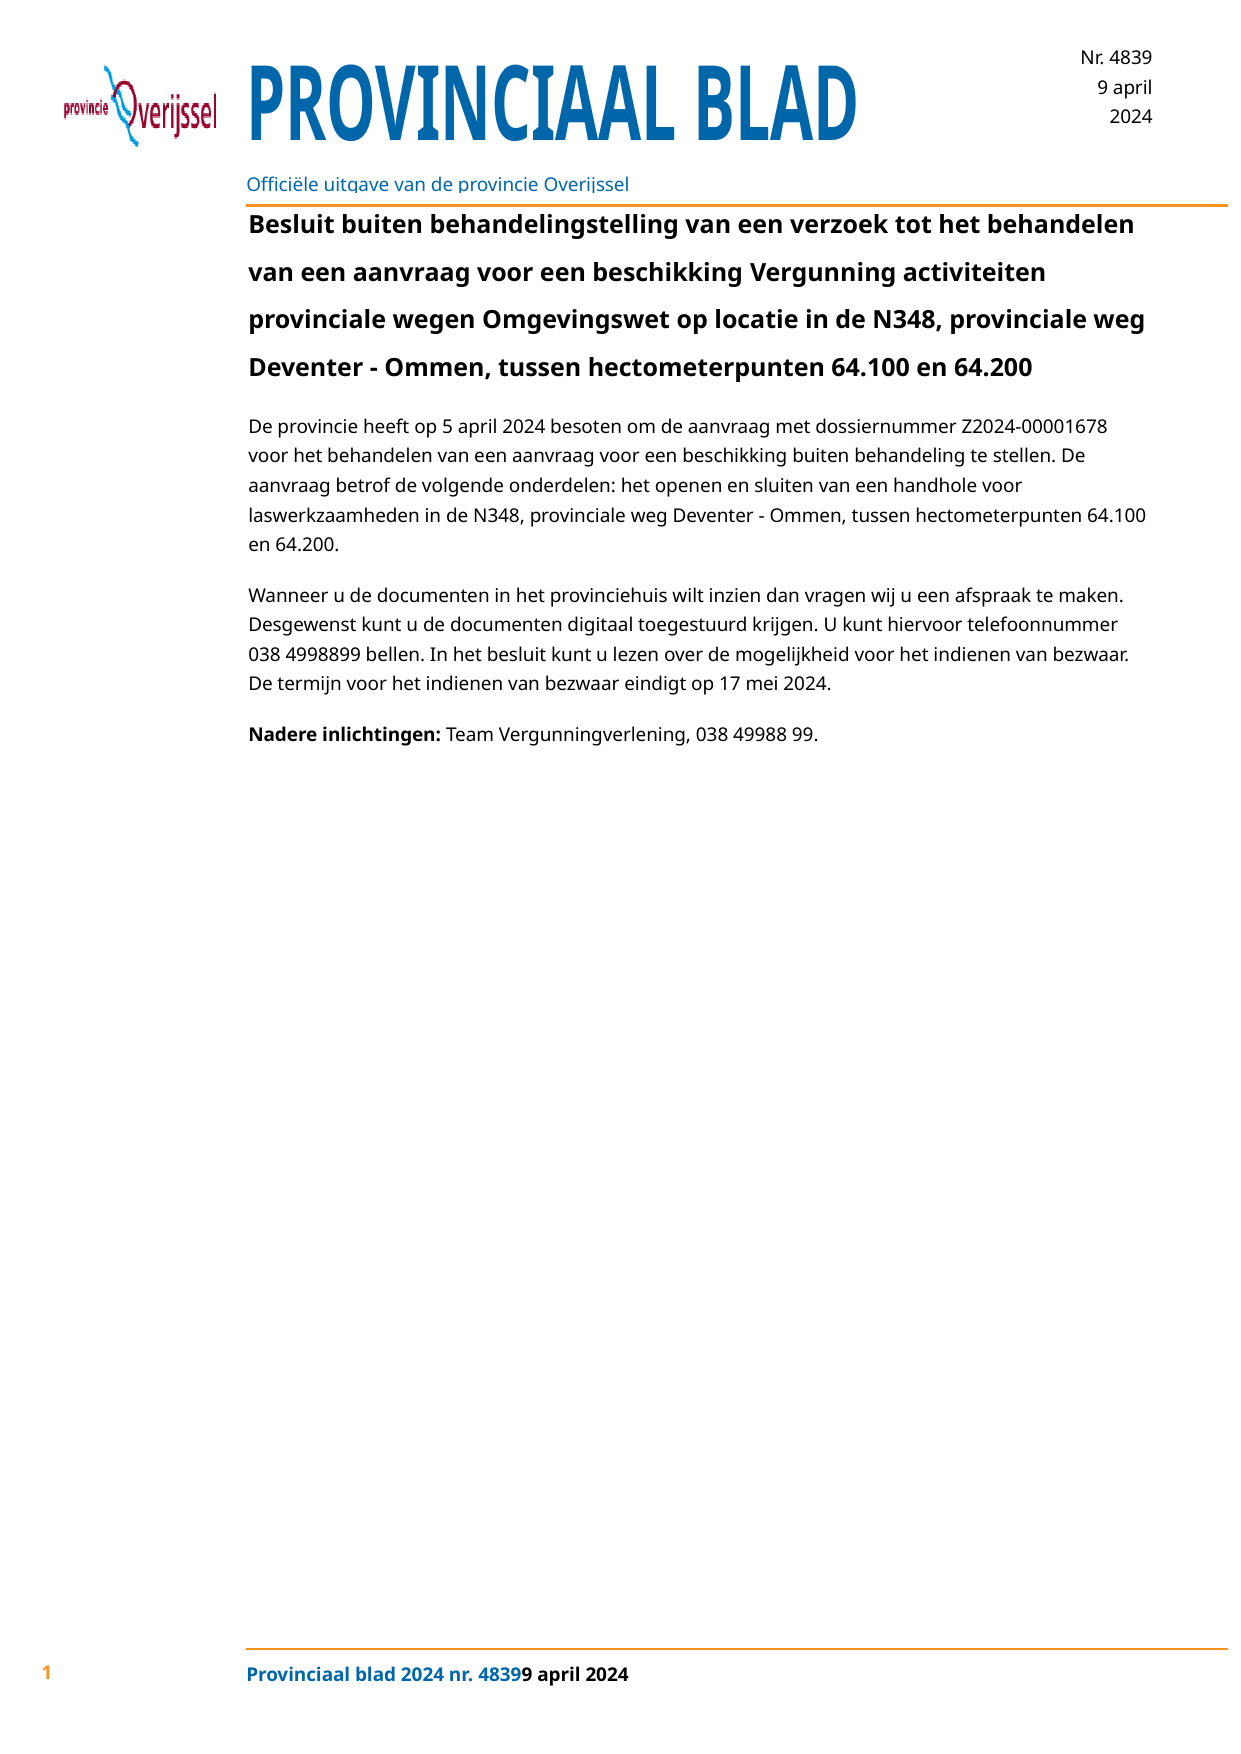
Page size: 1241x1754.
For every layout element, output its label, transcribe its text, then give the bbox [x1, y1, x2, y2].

text De provincie heeft op 5 april 2024 besoten om de aanvraag met dossiernummer Z2024-00001678 voor het behandelen van een aanvraag voor een beschikking buiten behandeling te stellen. De aanvraag betrof de volgende onderdelen: het openen en sluiten van een handhole voor laswerkzaamheden in de N348, provinciale weg Deventer - Ommen, tussen hectometerpunten 64.100 en 64.200. [248, 413, 1152, 557]
text Nadere inlichtingen: Team Vergunningverlening, 038 49988 99. [248, 721, 1152, 747]
text Wanneer u de documenten in het provinciehuis wilt inzien dan vragen wij u een afspraak te maken. Desgewenst kunt u de documenten digitaal toegestuurd krijgen. U kunt hiervoor telefoonnummer 038 4998899 bellen. In het besluit kunt u lezen over de mogelijkheid voor het indienen van bezwaar. De termijn voor het indienen van bezwaar eindigt op 17 mei 2024. [248, 582, 1152, 696]
picture [41, 47, 231, 172]
text Besluit buiten behandelingstelling van een verzoek tot het behandelen van een aanvraag voor een beschikking Vergunning activiteiten provinciale wegen Omgevingswet op locatie in de N348, provinciale weg Deventer - Ommen, tussen hectometerpunten 64.100 en 64.200 [248, 207, 1152, 384]
